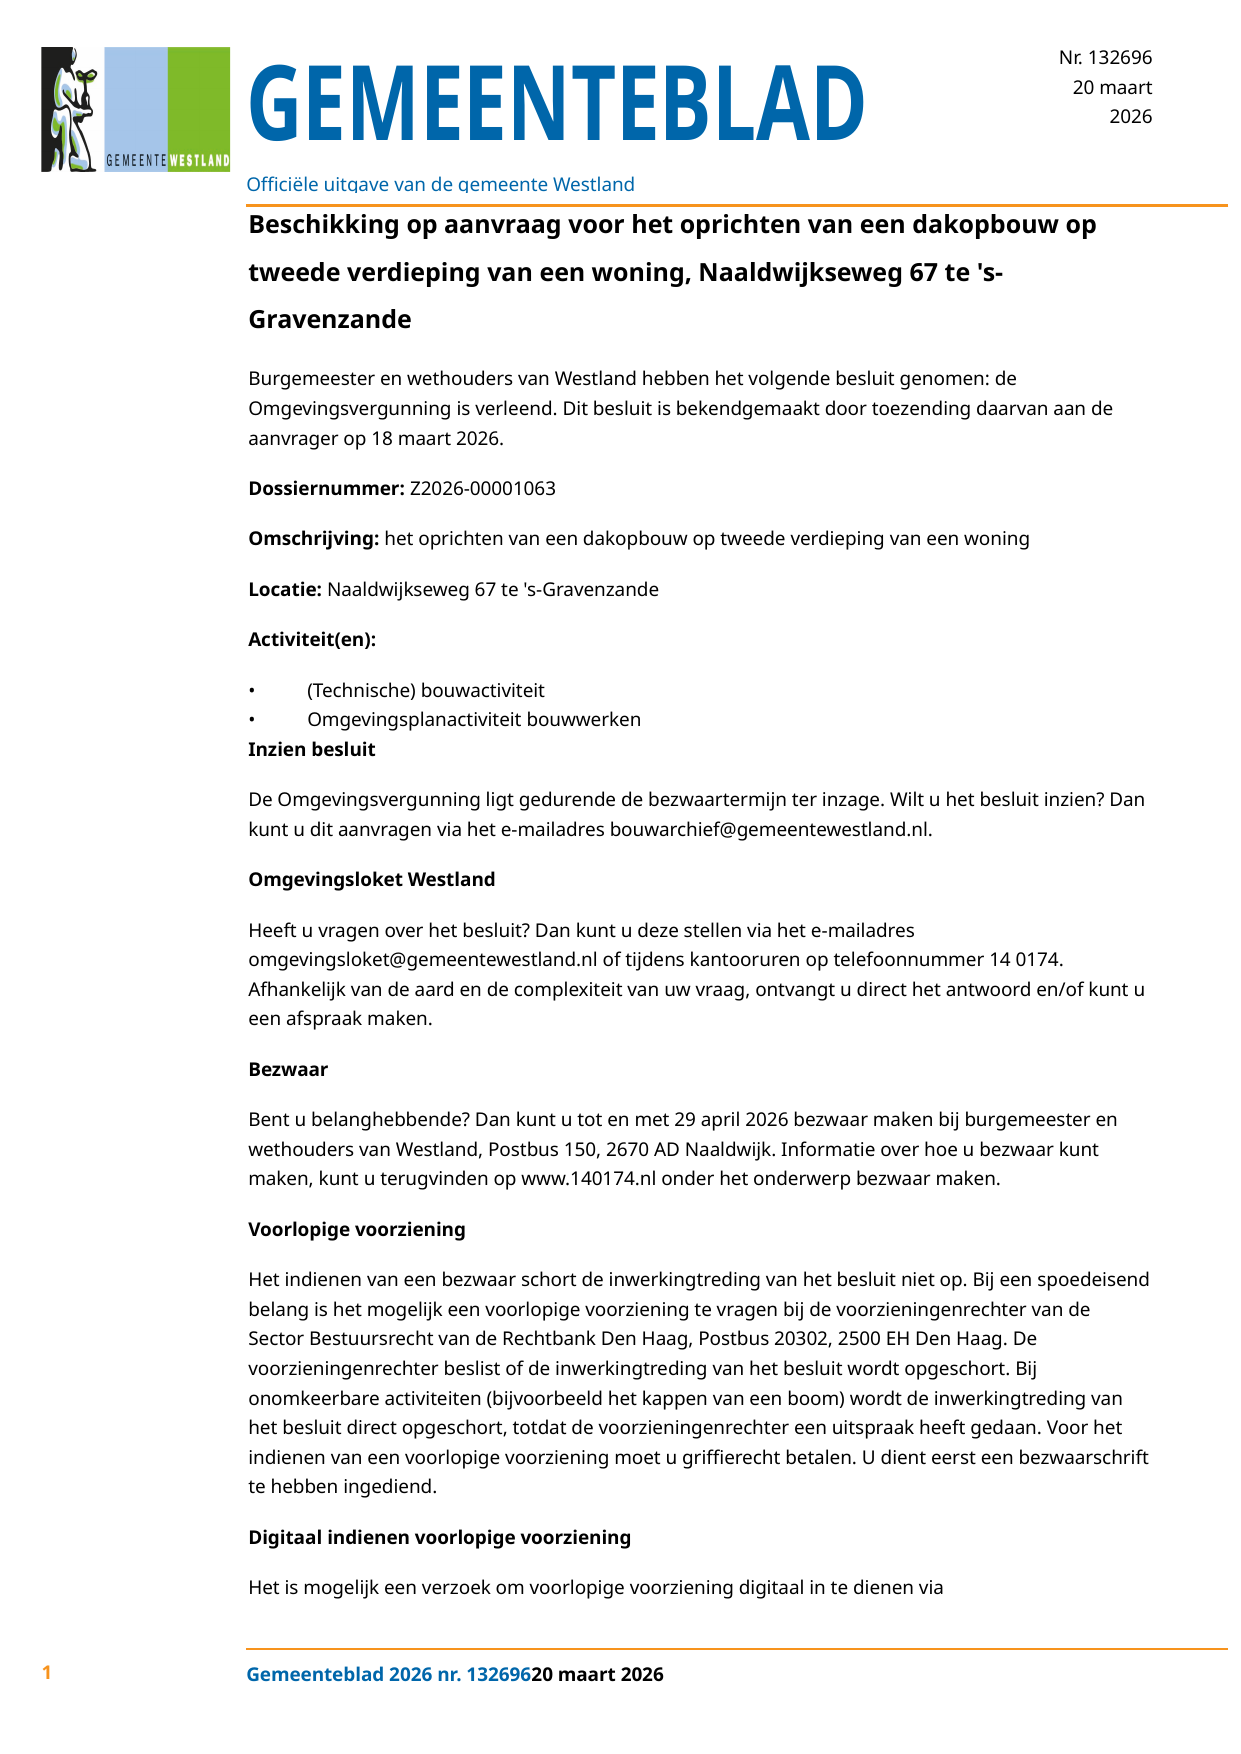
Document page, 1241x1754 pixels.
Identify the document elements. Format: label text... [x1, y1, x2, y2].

text Dossiernummer: Z2026-00001063 [248, 475, 1152, 501]
text Activiteit(en): [248, 626, 1152, 652]
text Voorlopige voorziening [248, 1216, 1152, 1242]
list Omgevingsplanactiviteit bouwwerken [248, 706, 1152, 732]
text Bent u belanghebbende? Dan kunt u tot en met 29 april 2026 bezwaar maken bij burgemeester en wethouders van Westland, Postbus 150, 2670 AD Naaldwijk. Informatie over hoe u bezwaar kunt maken, kunt u terugvinden op www.140174.nl onder het onderwerp bezwaar maken. [248, 1106, 1152, 1191]
text Digitaal indienen voorlopige voorziening [248, 1524, 1152, 1549]
list (Technische) bouwactiviteit [248, 677, 1152, 702]
text Burgemeester en wethouders van Westland hebben het volgende besluit genomen: de Omgevingsvergunning is verleend. Dit besluit is bekendgemaakt door toezending daarvan aan de aanvrager op 18 maart 2026. [248, 366, 1152, 450]
text Locatie: Naaldwijkseweg 67 te 's-Gravenzande [248, 576, 1152, 602]
text Heeft u vragen over het besluit? Dan kunt u deze stellen via het e-mailadres omgevingsloket@gemeentewestland.nl of tijdens kantooruren op telefoonnummer 14 0174. Afhankelijk van de aard en de complexiteit van uw vraag, ontvangt u direct het antwoord en/of kunt u een afspraak maken. [248, 917, 1152, 1031]
text Inzien besluit [248, 736, 1152, 762]
text Omschrijving: het oprichten van een dakopbouw op tweede verdieping van een woning [248, 526, 1152, 551]
text Het is mogelijk een verzoek om voorlopige voorziening digitaal in te dienen via [248, 1574, 1152, 1600]
text Bezwaar [248, 1056, 1152, 1082]
picture [41, 47, 231, 172]
text Beschikking op aanvraag voor het oprichten van een dakopbouw op tweede verdieping van een woning, Naaldwijkseweg 67 te 's-Gravenzande [248, 207, 1152, 336]
text Omgevingsloket Westland [248, 866, 1152, 892]
text De Omgevingsvergunning ligt gedurende de bezwaartermijn ter inzage. Wilt u het besluit inzien? Dan kunt u dit aanvragen via het e-mailadres bouwarchief@gemeentewestland.nl. [248, 786, 1152, 842]
text Het indienen van een bezwaar schort de inwerkingtreding van het besluit niet op. Bij een spoedeisend belang is het mogelijk een voorlopige voorziening te vragen bij de voorzieningenrechter van de Sector Bestuursrecht van de Rechtbank Den Haag, Postbus 20302, 2500 EH Den Haag. De voorzieningenrechter beslist of de inwerkingtreding van het besluit wordt opgeschort. Bij onomkeerbare activiteiten (bijvoorbeeld het kappen van een boom) wordt de inwerkingtreding van het besluit direct opgeschort, totdat de voorzieningenrechter een uitspraak heeft gedaan. Voor het indienen van een voorlopige voorziening moet u griffierecht betalen. U dient eerst een bezwaarschrift te hebben ingediend. [248, 1266, 1152, 1499]
